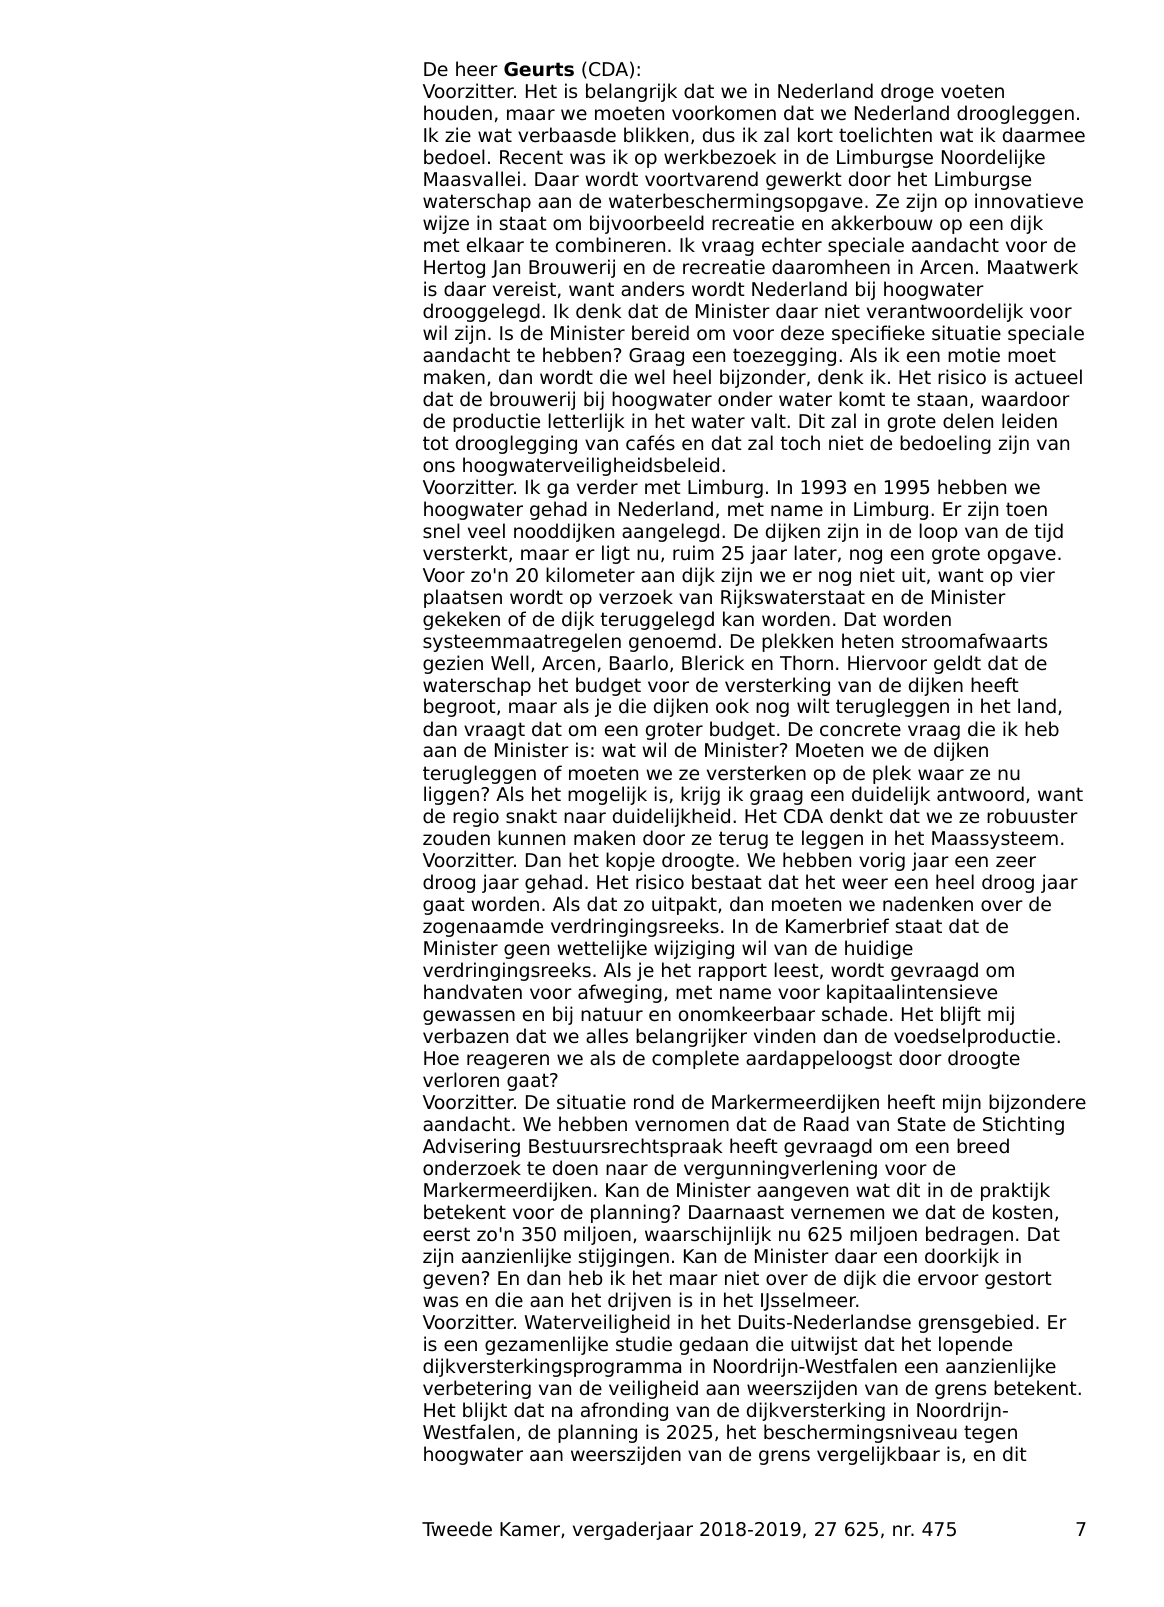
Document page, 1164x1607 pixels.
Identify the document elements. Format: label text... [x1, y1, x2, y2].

text Voorzitter. Dan het kopje droogte. We hebben vorig jaar een zeer droog jaar gehad. Het risico bestaat dat het weer een heel droog jaar gaat worden. Als dat zo uitpakt, dan moeten we nadenken over de zogenaamde verdringingsreeks. In de Kamerbrief staat dat de Minister geen wettelijke wijziging wil van de huidige verdringingsreeks. Als je het rapport leest, wordt gevraagd om handvaten voor afweging, met name voor kapitaalintensieve gewassen en bij natuur en onomkeerbaar schade. Het blijft mij verbazen dat we alles belangrijker vinden dan de voedselproductie. Hoe reageren we als de complete aardappeloogst door droogte verloren gaat? [422, 850, 1087, 1092]
text Voorzitter. Ik ga verder met Limburg. In 1993 en 1995 hebben we hoogwater gehad in Nederland, met name in Limburg. Er zijn toen snel veel nooddijken aangelegd. De dijken zijn in de loop van de tijd versterkt, maar er ligt nu, ruim 25 jaar later, nog een grote opgave. Voor zo'n 20 kilometer aan dijk zijn we er nog niet uit, want op vier plaatsen wordt op verzoek van Rijkswaterstaat en de Minister gekeken of de dijk teruggelegd kan worden. Dat worden systeemmaatregelen genoemd. De plekken heten stroomafwaarts gezien Well, Arcen, Baarlo, Blerick en Thorn. Hiervoor geldt dat de waterschap het budget voor de versterking van de dijken heeft begroot, maar als je die dijken ook nog wilt terugleggen in het land, dan vraagt dat om een groter budget. De concrete vraag die ik heb aan de Minister is: wat wil de Minister? Moeten we de dijken terugleggen of moeten we ze versterken op de plek waar ze nu liggen? Als het mogelijk is, krijg ik graag een duidelijk antwoord, want de regio snakt naar duidelijkheid. Het CDA denkt dat we ze robuuster zouden kunnen maken door ze terug te leggen in het Maassysteem. [422, 477, 1087, 850]
text Voorzitter. Waterveiligheid in het Duits-Nederlandse grensgebied. Er is een gezamenlijke studie gedaan die uitwijst dat het lopende dijkversterkingsprogramma in Noordrijn-Westfalen een aanzienlijke verbetering van de veiligheid aan weerszijden van de grens betekent. Het blijkt dat na afronding van de dijkversterking in Noordrijn-Westfalen, de planning is 2025, het beschermingsniveau tegen hoogwater aan weerszijden van de grens vergelijkbaar is, en dit [422, 1312, 1087, 1466]
text De heer Geurts (CDA): [422, 59, 1087, 81]
text Voorzitter. Het is belangrijk dat we in Nederland droge voeten houden, maar we moeten voorkomen dat we Nederland droogleggen. Ik zie wat verbaasde blikken, dus ik zal kort toelichten wat ik daarmee bedoel. Recent was ik op werkbezoek in de Limburgse Noordelijke Maasvallei. Daar wordt voortvarend gewerkt door het Limburgse waterschap aan de waterbeschermingsopgave. Ze zijn op innovatieve wijze in staat om bijvoorbeeld recreatie en akkerbouw op een dijk met elkaar te combineren. Ik vraag echter speciale aandacht voor de Hertog Jan Brouwerij en de recreatie daaromheen in Arcen. Maatwerk is daar vereist, want anders wordt Nederland bij hoogwater drooggelegd. Ik denk dat de Minister daar niet verantwoordelijk voor wil zijn. Is de Minister bereid om voor deze specifieke situatie speciale aandacht te hebben? Graag een toezegging. Als ik een motie moet maken, dan wordt die wel heel bijzonder, denk ik. Het risico is actueel dat de brouwerij bij hoogwater onder water komt te staan, waardoor de productie letterlijk in het water valt. Dit zal in grote delen leiden tot drooglegging van cafés en dat zal toch niet de bedoeling zijn van ons hoogwaterveiligheidsbeleid. [422, 81, 1087, 477]
text Voorzitter. De situatie rond de Markermeerdijken heeft mijn bijzondere aandacht. We hebben vernomen dat de Raad van State de Stichting Advisering Bestuursrechtspraak heeft gevraagd om een breed onderzoek te doen naar de vergunningverlening voor de Markermeerdijken. Kan de Minister aangeven wat dit in de praktijk betekent voor de planning? Daarnaast vernemen we dat de kosten, eerst zo'n 350 miljoen, waarschijnlijk nu 625 miljoen bedragen. Dat zijn aanzienlijke stijgingen. Kan de Minister daar een doorkijk in geven? En dan heb ik het maar niet over de dijk die ervoor gestort was en die aan het drijven is in het IJsselmeer. [422, 1092, 1087, 1312]
